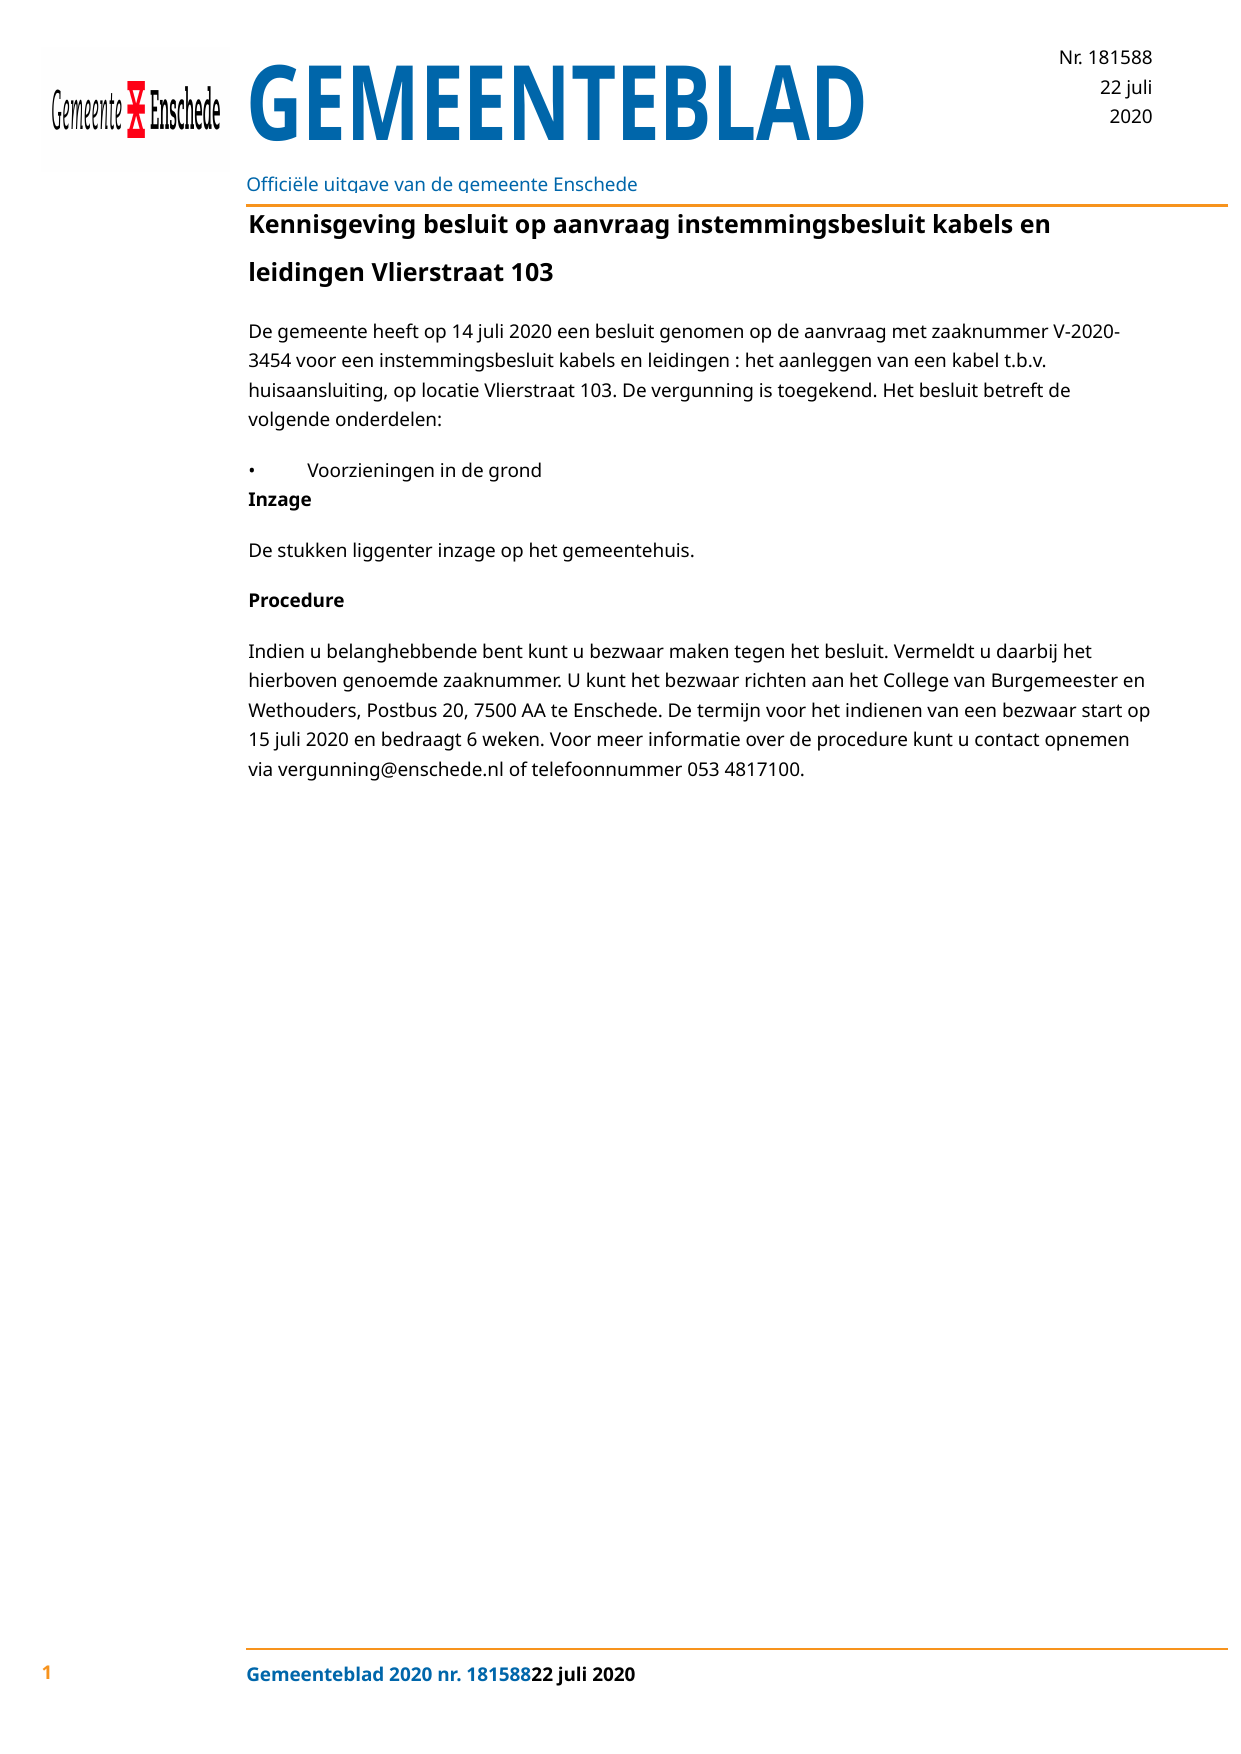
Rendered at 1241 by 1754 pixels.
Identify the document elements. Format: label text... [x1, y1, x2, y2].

text Indien u belanghebbende bent kunt u bezwaar maken tegen het besluit. Vermeldt u daarbij het hierboven genoemde zaaknummer. U kunt het bezwaar richten aan het College van Burgemees­ter en Wethouders, Postbus 20, 7500 AA te Enschede. De termijn voor het indienen van een bezwaar start op 15 juli 2020 en bedraagt 6 weken. Voor meer informatie over de procedure kunt u contact opnemen via vergunning@enschede.nl of telefoonnummer 053 4817100. [248, 638, 1152, 782]
text Procedure [248, 587, 1152, 613]
picture [41, 47, 231, 172]
text Inzage [248, 487, 1152, 512]
text De stukken liggenter inzage op het gemeentehuis. [248, 537, 1152, 563]
text Kennisgeving besluit op aanvraag instemmingsbesluit kabels en leidingen Vlierstraat 103 [248, 207, 1152, 288]
list Voorzieningen in de grond [248, 457, 1152, 483]
text De gemeente heeft op 14 juli 2020 een besluit genomen op de aanvraag met zaaknummer V-2020-3454 voor een instemmingsbesluit kabels en leidingen : het aanleggen van een kabel t.b.v. huisaansluiting, op locatie Vlierstraat 103. De vergunning is toegekend. Het besluit betreft de volgende onderdelen: [248, 318, 1152, 432]
